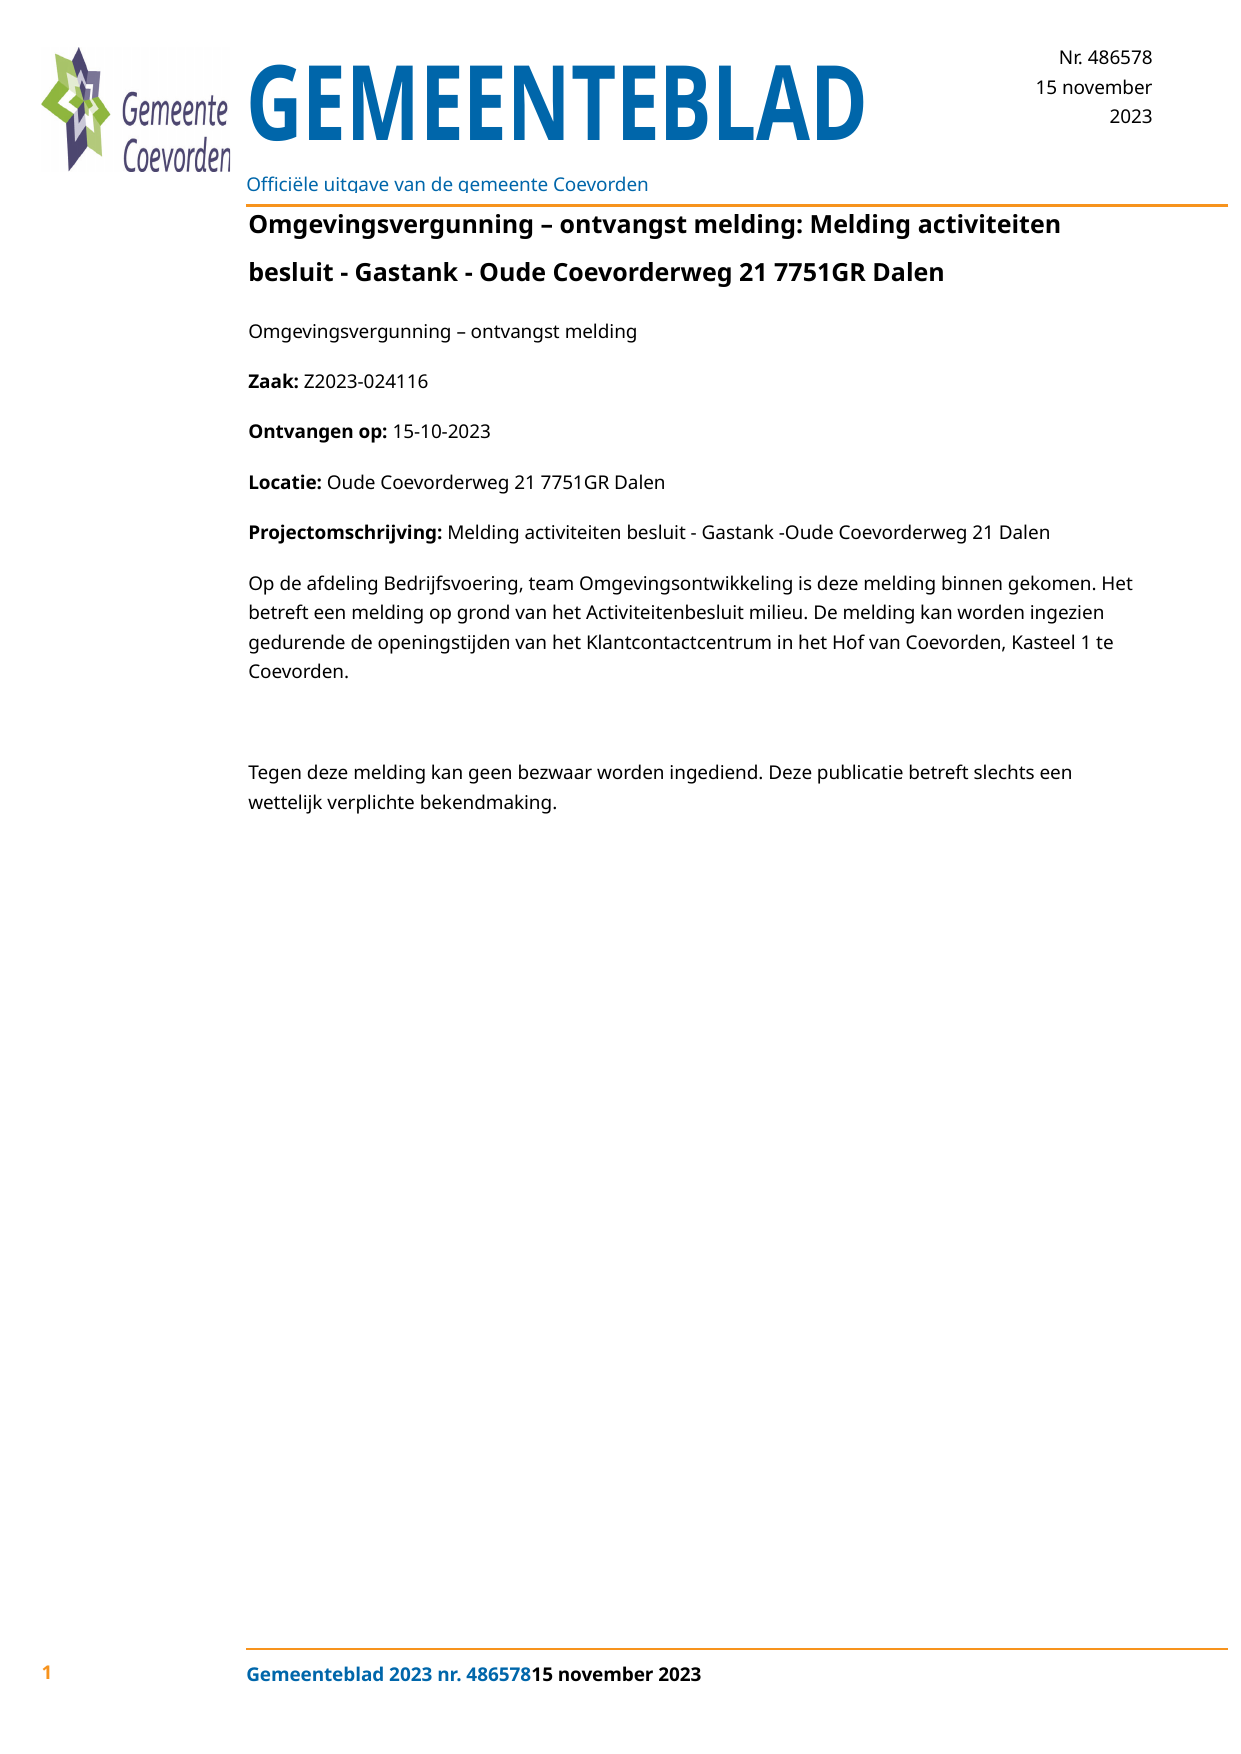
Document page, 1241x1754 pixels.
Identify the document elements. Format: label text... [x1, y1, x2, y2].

text Tegen deze melding kan geen bezwaar worden ingediend. Deze publicatie betreft slechts een wettelijk verplichte bekendmaking. [248, 759, 1152, 815]
text Omgevingsvergunning – ontvangst melding [248, 318, 1152, 344]
text Op de afdeling Bedrijfsvoering, team Omgevingsontwikkeling is deze melding binnen gekomen. Het betreft een melding op grond van het Activiteitenbesluit milieu. De melding kan worden ingezien gedurende de openingstijden van het Klantcontactcentrum in het Hof van Coevorden, Kasteel 1 te Coevorden. [248, 570, 1152, 684]
text Projectomschrijving: Melding activiteiten besluit - Gastank -Oude Coevorderweg 21 Dalen [248, 519, 1152, 545]
text Ontvangen op: 15-10-2023 [248, 419, 1152, 444]
text Locatie: Oude Coevorderweg 21 7751GR Dalen [248, 469, 1152, 495]
picture [41, 47, 231, 172]
text Omgevingsvergunning – ontvangst melding: Melding activiteiten besluit - Gastank - Oude Coevorderweg 21 7751GR Dalen [248, 207, 1152, 288]
text Zaak: Z2023-024116 [248, 368, 1152, 394]
